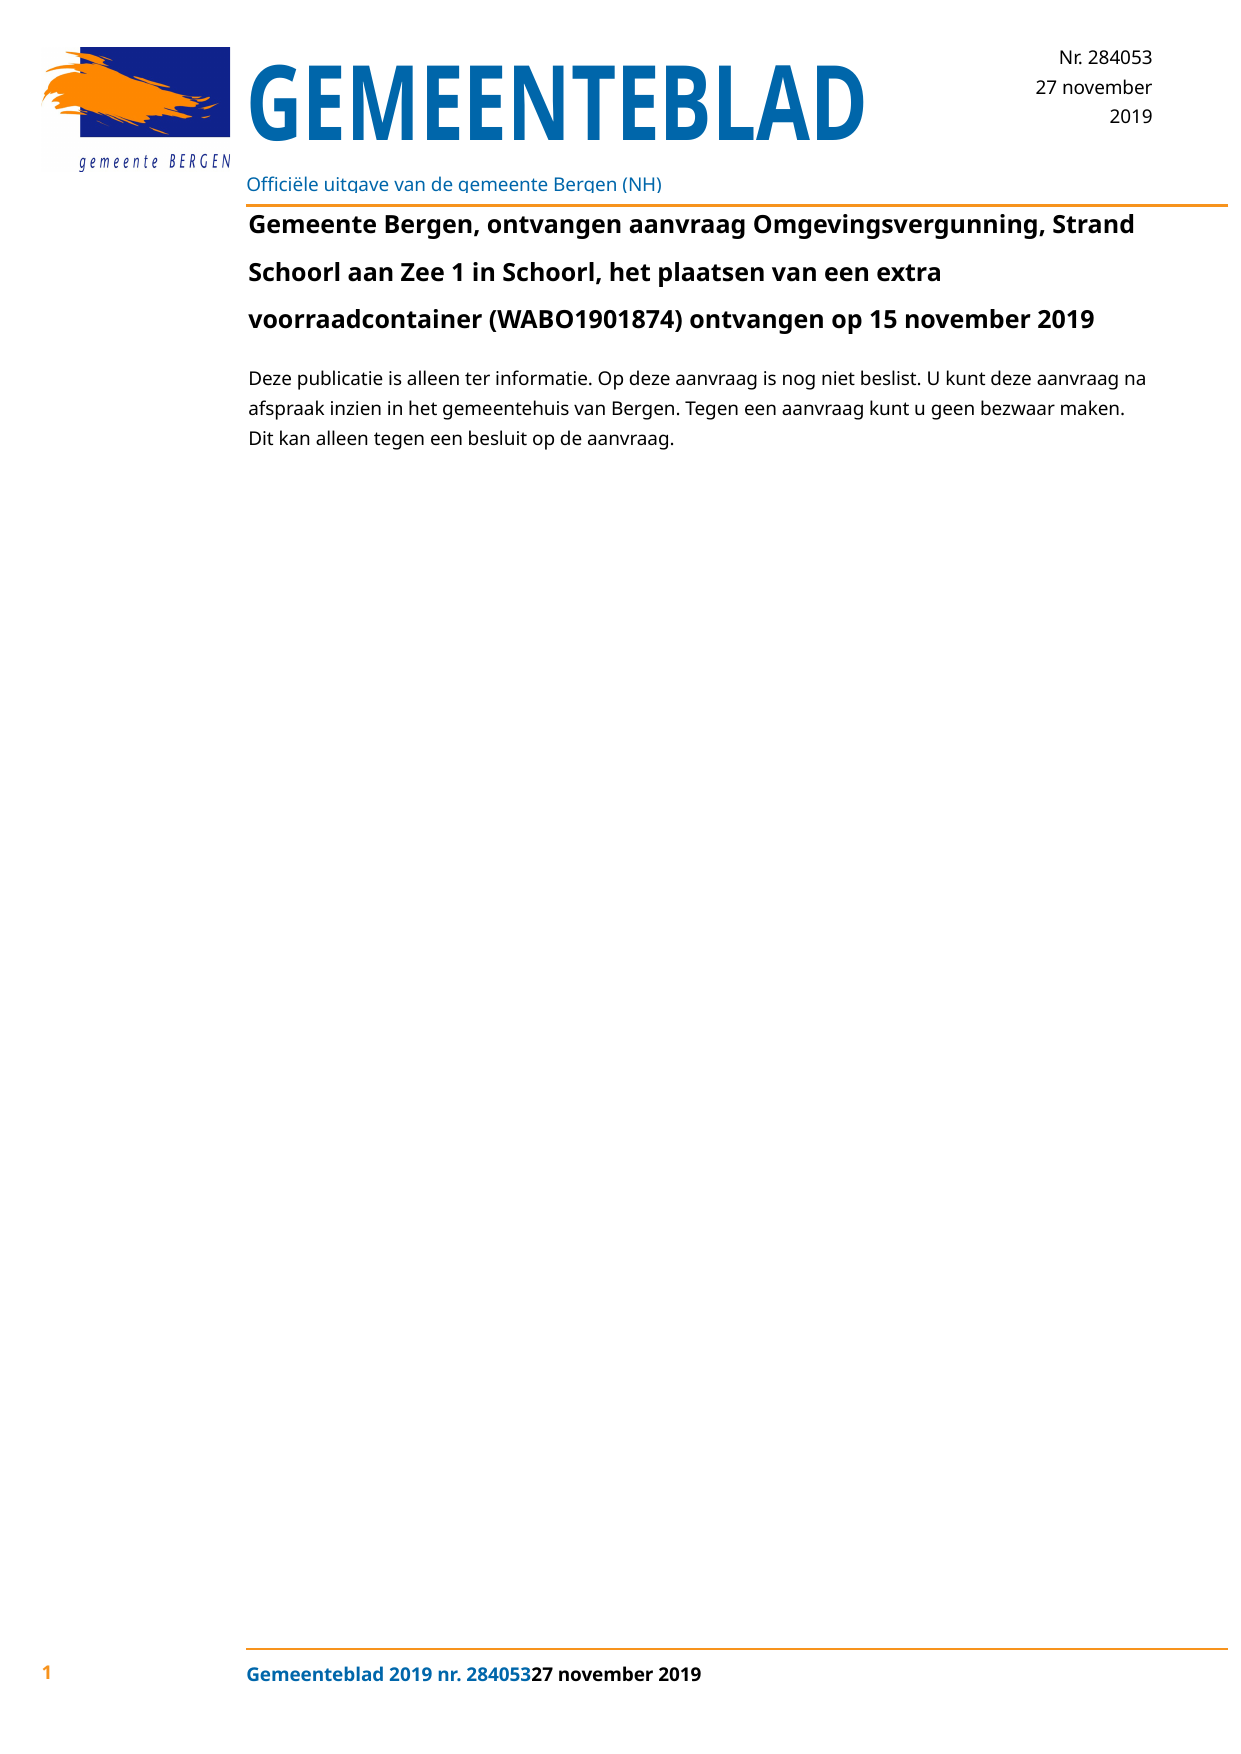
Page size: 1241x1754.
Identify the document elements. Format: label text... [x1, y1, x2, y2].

text Gemeente Bergen, ontvangen aanvraag Omgevingsvergunning, Strand Schoorl aan Zee 1 in Schoorl, het plaatsen van een extra voorraadcontainer (WABO1901874) ontvangen op 15 november 2019 [248, 207, 1152, 336]
picture [41, 47, 231, 172]
text Deze publicatie is alleen ter informatie. Op deze aanvraag is nog niet beslist. U kunt deze aanvraag na afspraak inzien in het gemeentehuis van Bergen. Tegen een aanvraag kunt u geen bezwaar maken. Dit kan alleen tegen een besluit op de aanvraag. [248, 366, 1152, 450]
